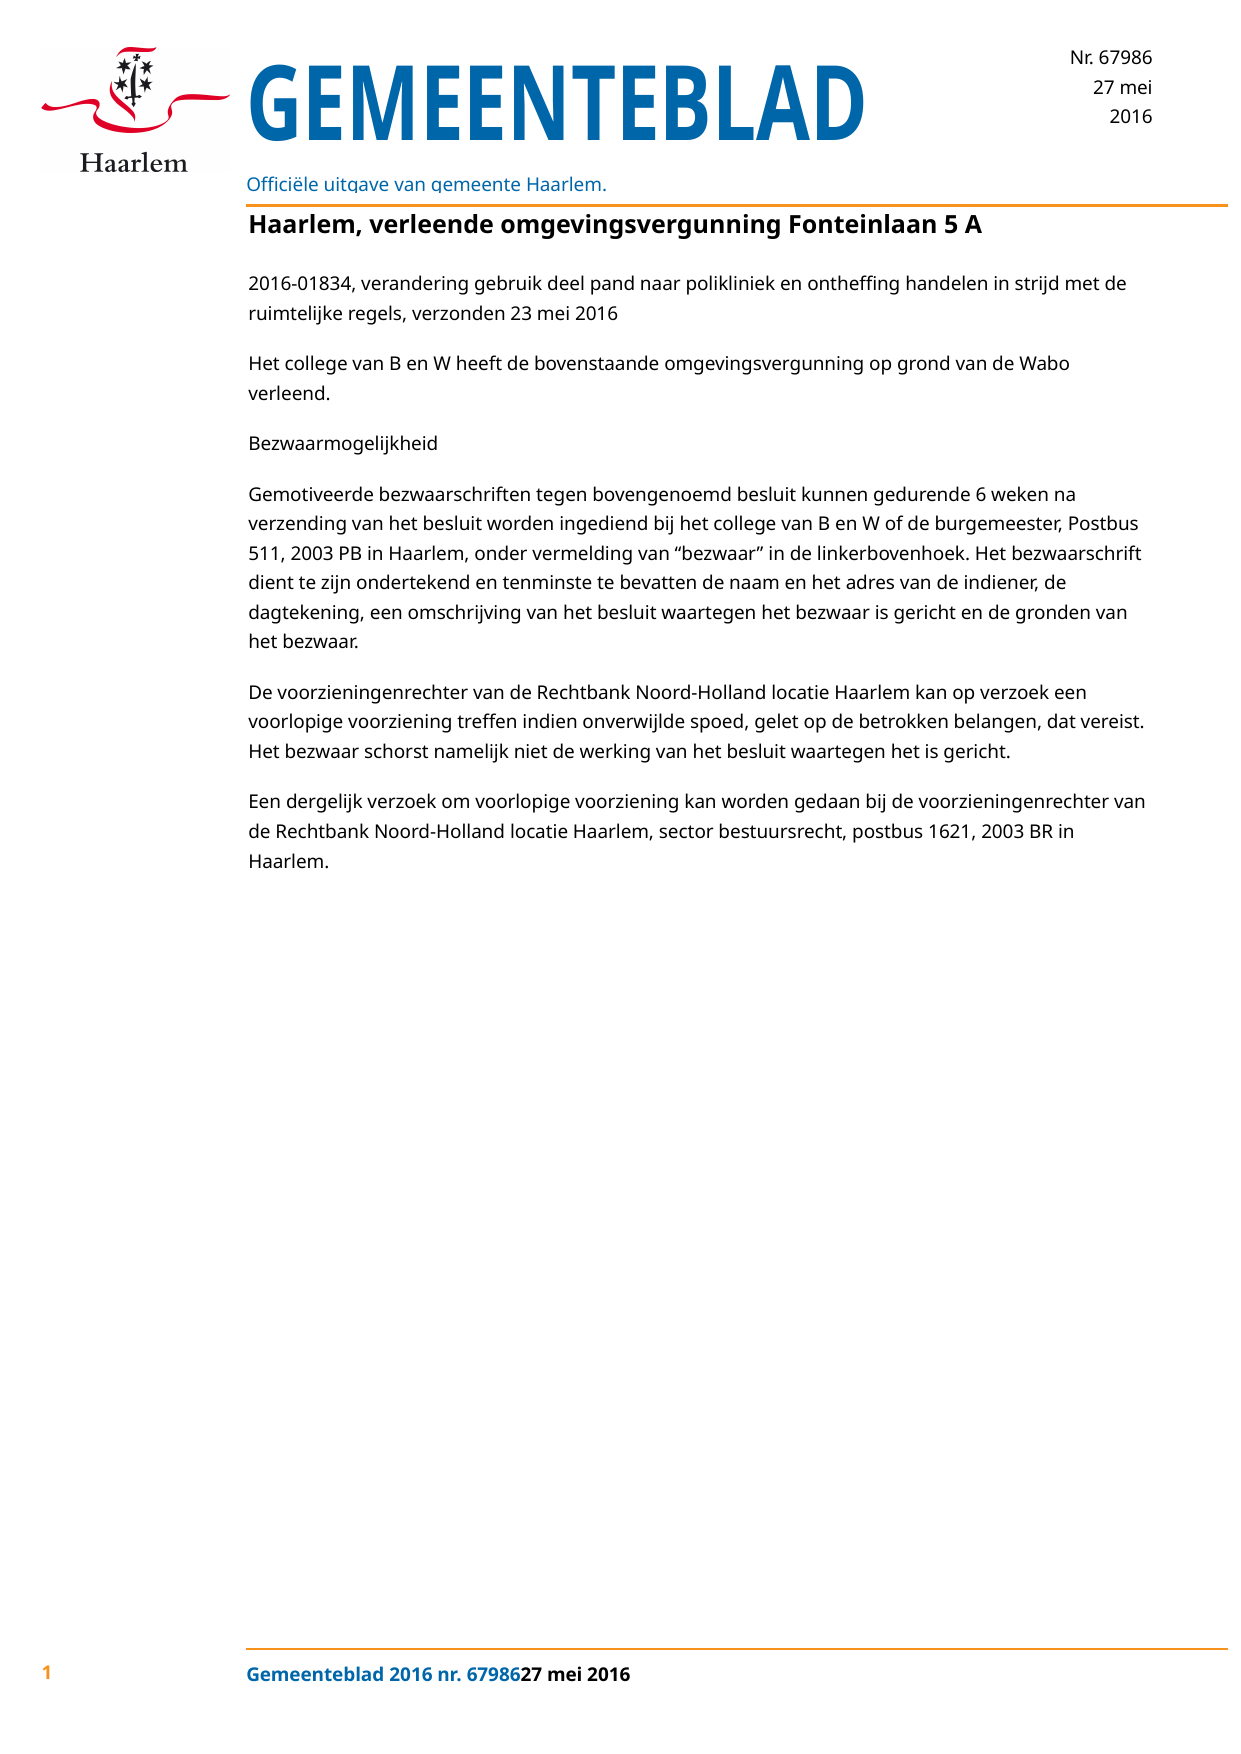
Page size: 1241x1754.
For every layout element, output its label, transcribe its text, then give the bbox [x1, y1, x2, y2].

text De voorzieningenrechter van de Rechtbank Noord-Holland locatie Haarlem kan op verzoek een voorlopige voorziening treffen indien onverwijlde spoed, gelet op de betrokken belangen, dat vereist. Het bezwaar schorst namelijk niet de werking van het besluit waartegen het is gericht. [248, 679, 1152, 764]
text Gemotiveerde bezwaarschriften tegen bovengenoemd besluit kunnen gedurende 6 weken na verzending van het besluit worden ingediend bij het college van B en W of de burgemeester, Postbus 511, 2003 PB in Haarlem, onder vermelding van “bezwaar” in de linkerbovenhoek. Het bezwaarschrift dient te zijn ondertekend en tenminste te bevatten de naam en het adres van de indiener, de dagtekening, een omschrijving van het besluit waartegen het bezwaar is gericht en de gronden van het bezwaar. [248, 481, 1152, 654]
text Het college van B en W heeft de bovenstaande omgevingsvergunning op grond van de Wabo verleend. [248, 350, 1152, 406]
picture [41, 47, 231, 172]
text Haarlem, verleende omgevingsvergunning Fonteinlaan 5 A [248, 207, 1152, 241]
text Bezwaarmogelijkheid [248, 430, 1152, 456]
text Een dergelijk verzoek om voorlopige voorziening kan worden gedaan bij de voorzieningenrechter van de Rechtbank Noord-Holland locatie Haarlem, sector bestuursrecht, postbus 1621, 2003 BR in Haarlem. [248, 789, 1152, 873]
text 2016-01834, verandering gebruik deel pand naar polikliniek en ontheffing handelen in strijd met de ruimtelijke regels, verzonden 23 mei 2016 [248, 270, 1152, 326]
